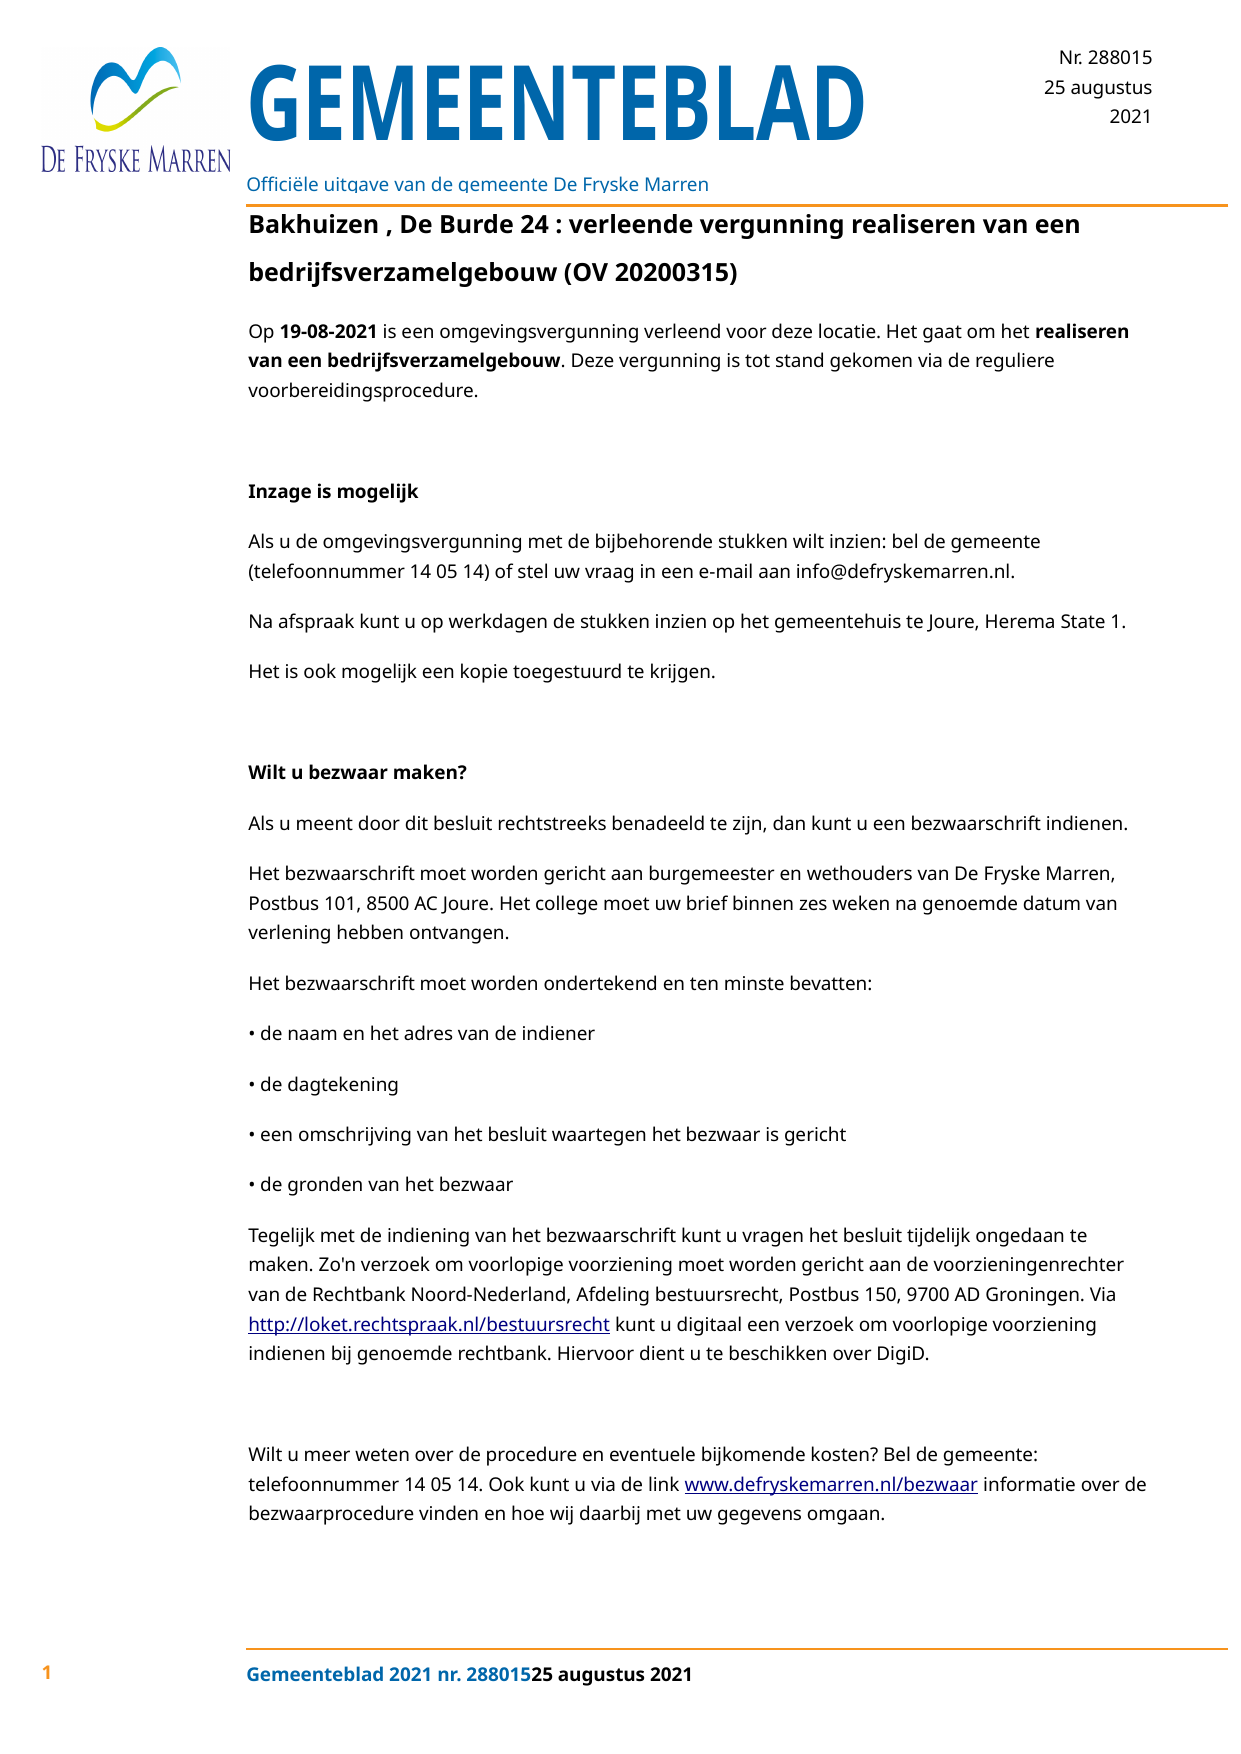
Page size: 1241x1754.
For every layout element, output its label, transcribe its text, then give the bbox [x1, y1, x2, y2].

text • een omschrijving van het besluit waartegen het bezwaar is gericht [248, 1121, 1152, 1147]
text Als u meent door dit besluit rechtstreeks benadeeld te zijn, dan kunt u een bezwaarschrift indienen. [248, 810, 1152, 836]
text Op 19-08-2021 is een omgevingsvergunning verleend voor deze locatie. Het gaat om het realiseren van een bedrijfsverzamelgebouw. Deze vergunning is tot stand gekomen via de reguliere voorbereidingsprocedure. [248, 318, 1152, 403]
text Het bezwaarschrift moet worden ondertekend en ten minste bevatten: [248, 970, 1152, 996]
text Wilt u bezwaar maken? [248, 759, 1152, 785]
text • de dagtekening [248, 1071, 1152, 1097]
text Inzage is mogelijk [248, 478, 1152, 504]
text • de gronden van het bezwaar [248, 1172, 1152, 1197]
text Het is ook mogelijk een kopie toegestuurd te krijgen. [248, 659, 1152, 684]
text Na afspraak kunt u op werkdagen de stukken inzien op het gemeentehuis te Joure, Herema State 1. [248, 608, 1152, 634]
text Tegelijk met de indiening van het bezwaarschrift kunt u vragen het besluit tijdelijk ongedaan te maken. Zo'n verzoek om voorlopige voorziening moet worden gericht aan de voorzieningenrechter van de Rechtbank Noord-Nederland, Afdeling bestuursrecht, Postbus 150, 9700 AD Groningen. Via http://loket.rechtspraak.nl/bestuursrecht kunt u digitaal een verzoek om voorlopige voorziening indienen bij genoemde rechtbank. Hiervoor dient u te beschikken over DigiD. [248, 1222, 1152, 1366]
picture [41, 47, 231, 172]
text Het bezwaarschrift moet worden gericht aan burgemeester en wethouders van De Fryske Marren, Postbus 101, 8500 AC Joure. Het college moet uw brief binnen zes weken na genoemde datum van verlening hebben ontvangen. [248, 860, 1152, 945]
text • de naam en het adres van de indiener [248, 1020, 1152, 1046]
text Als u de omgevingsvergunning met de bijbehorende stukken wilt inzien: bel de gemeente (telefoonnummer 14 05 14) of stel uw vraag in een e-mail aan info@defryskemarren.nl. [248, 528, 1152, 584]
text Wilt u meer weten over de procedure en eventuele bijkomende kosten? Bel de gemeente: telefoonnummer 14 05 14. Ook kunt u via de link www.defryskemarren.nl/bezwaar informatie over de bezwaarprocedure vinden en hoe wij daarbij met uw gegevens omgaan. [248, 1441, 1152, 1526]
text Bakhuizen , De Burde 24 : verleende vergunning realiseren van een bedrijfsverzamelgebouw (OV 20200315) [248, 207, 1152, 288]
